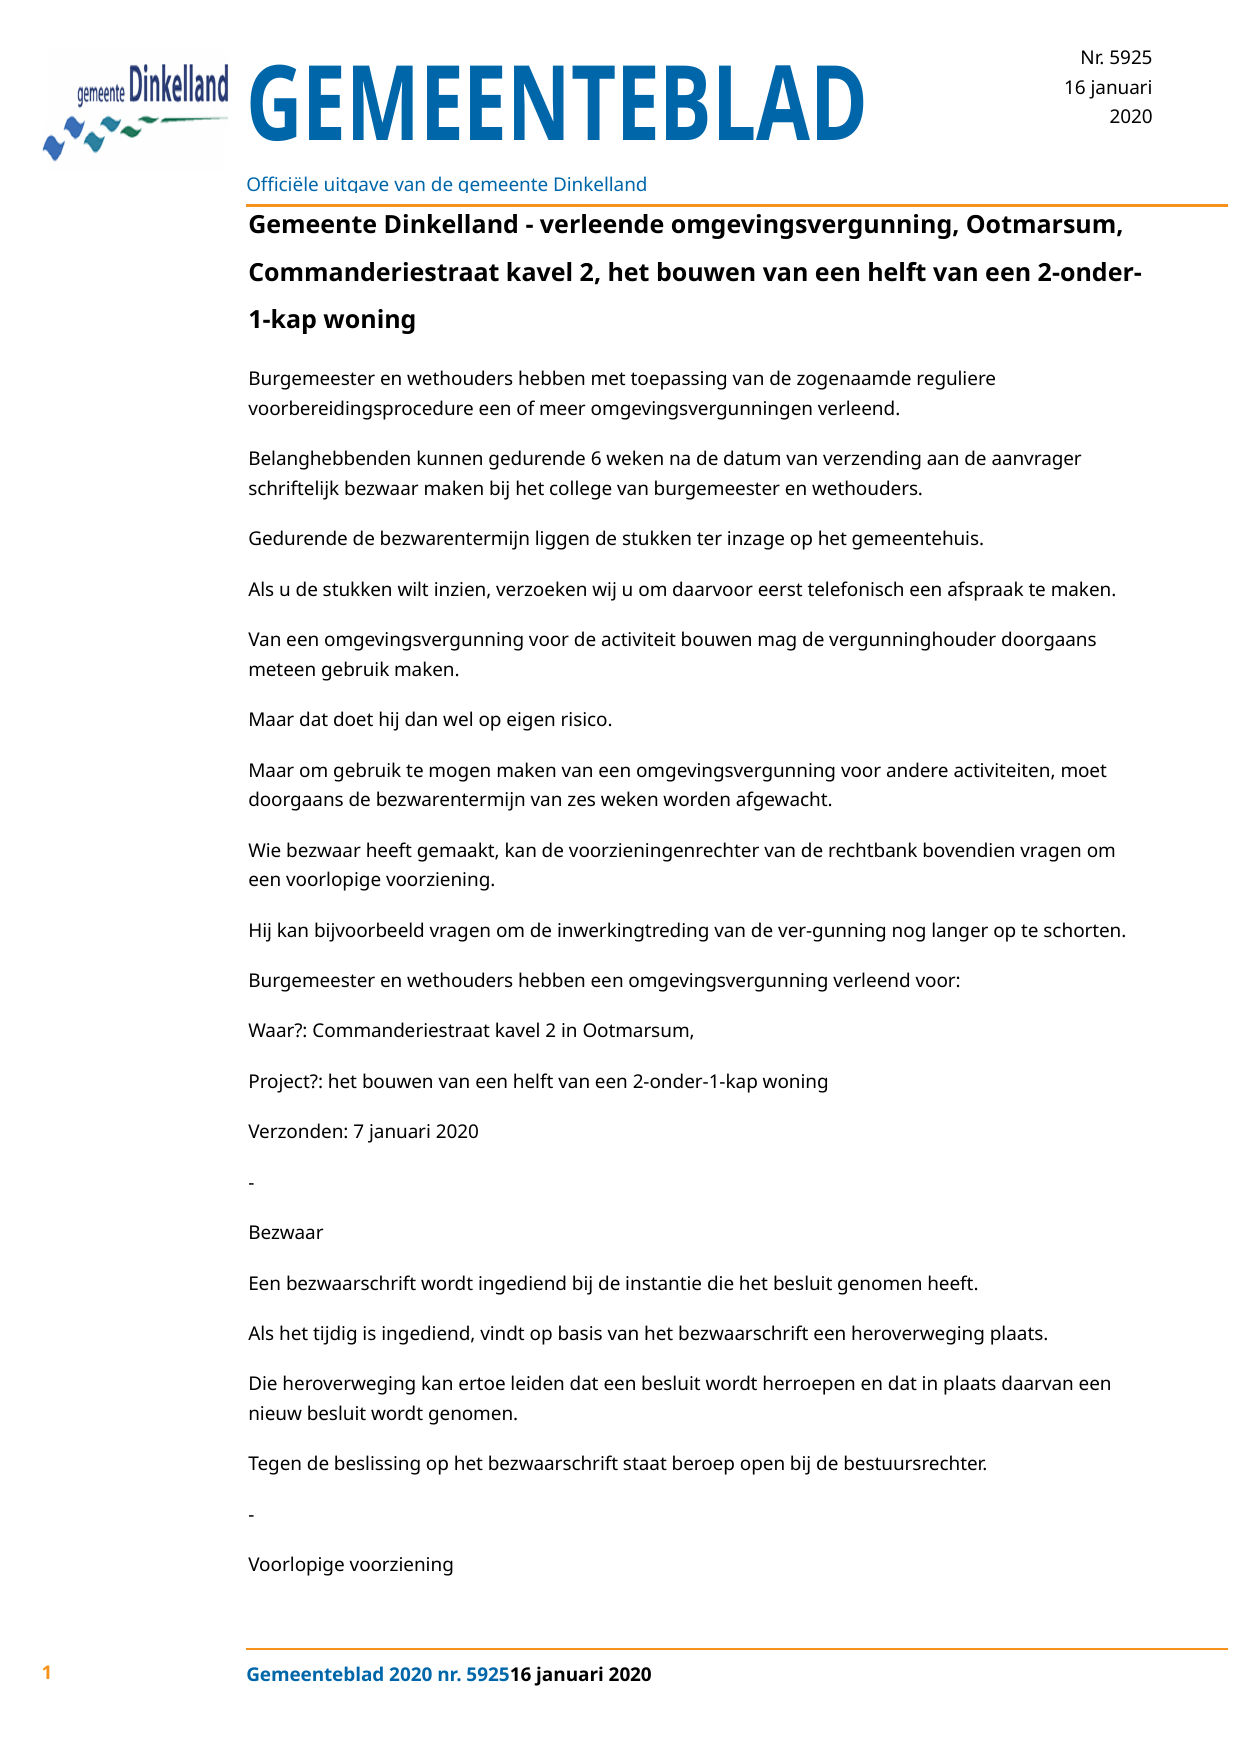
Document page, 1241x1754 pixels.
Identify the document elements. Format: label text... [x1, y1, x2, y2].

text Voorlopige voorziening [248, 1551, 1152, 1577]
text Maar om gebruik te mogen maken van een omgevingsvergunning voor andere activiteiten, moet doorgaans de bezwarentermijn van zes weken worden afgewacht. [248, 757, 1152, 812]
text Als u de stukken wilt inzien, verzoeken wij u om daarvoor eerst telefonisch een afspraak te maken. [248, 576, 1152, 602]
text Van een omgevingsvergunning voor de activiteit bouwen mag de vergunninghouder doorgaans meteen gebruik maken. [248, 626, 1152, 682]
text Gemeente Dinkelland - verleende omgevingsvergunning, Ootmarsum, Commanderiestraat kavel 2, het bouwen van een helft van een 2-onder-1-kap woning [248, 207, 1152, 336]
picture [41, 47, 231, 172]
text Burgemeester en wethouders hebben een omgevingsvergunning verleend voor: [248, 967, 1152, 993]
text Die heroverweging kan ertoe leiden dat een besluit wordt herroepen en dat in plaats daarvan een nieuw besluit wordt genomen. [248, 1371, 1152, 1426]
text Verzonden: 7 januari 2020 [248, 1118, 1152, 1144]
text - [248, 1169, 1152, 1194]
text Bezwaar [248, 1219, 1152, 1245]
text Als het tijdig is ingediend, vindt op basis van het bezwaarschrift een heroverweging plaats. [248, 1320, 1152, 1346]
text - [248, 1501, 1152, 1527]
text Gedurende de bezwarentermijn liggen de stukken ter inzage op het gemeentehuis. [248, 526, 1152, 551]
text Hij kan bijvoorbeeld vragen om de inwerkingtreding van de ver-gunning nog langer op te schorten. [248, 917, 1152, 942]
text Wie bezwaar heeft gemaakt, kan de voorzieningenrechter van de rechtbank bovendien vragen om een voorlopige voorziening. [248, 837, 1152, 892]
text Burgemeester en wethouders hebben met toepassing van de zogenaamde reguliere voorbereidingsprocedure een of meer omgevingsvergunningen verleend. [248, 366, 1152, 421]
text Belanghebbenden kunnen gedurende 6 weken na de datum van verzending aan de aanvrager schriftelijk bezwaar maken bij het college van burgemeester en wethouders. [248, 446, 1152, 501]
text Maar dat doet hij dan wel op eigen risico. [248, 706, 1152, 732]
text Tegen de beslissing op het bezwaarschrift staat beroep open bij de bestuursrechter. [248, 1451, 1152, 1476]
text Project?: het bouwen van een helft van een 2-onder-1-kap woning [248, 1068, 1152, 1094]
text Waar?: Commanderiestraat kavel 2 in Ootmarsum, [248, 1018, 1152, 1043]
text Een bezwaarschrift wordt ingediend bij de instantie die het besluit genomen heeft. [248, 1270, 1152, 1295]
